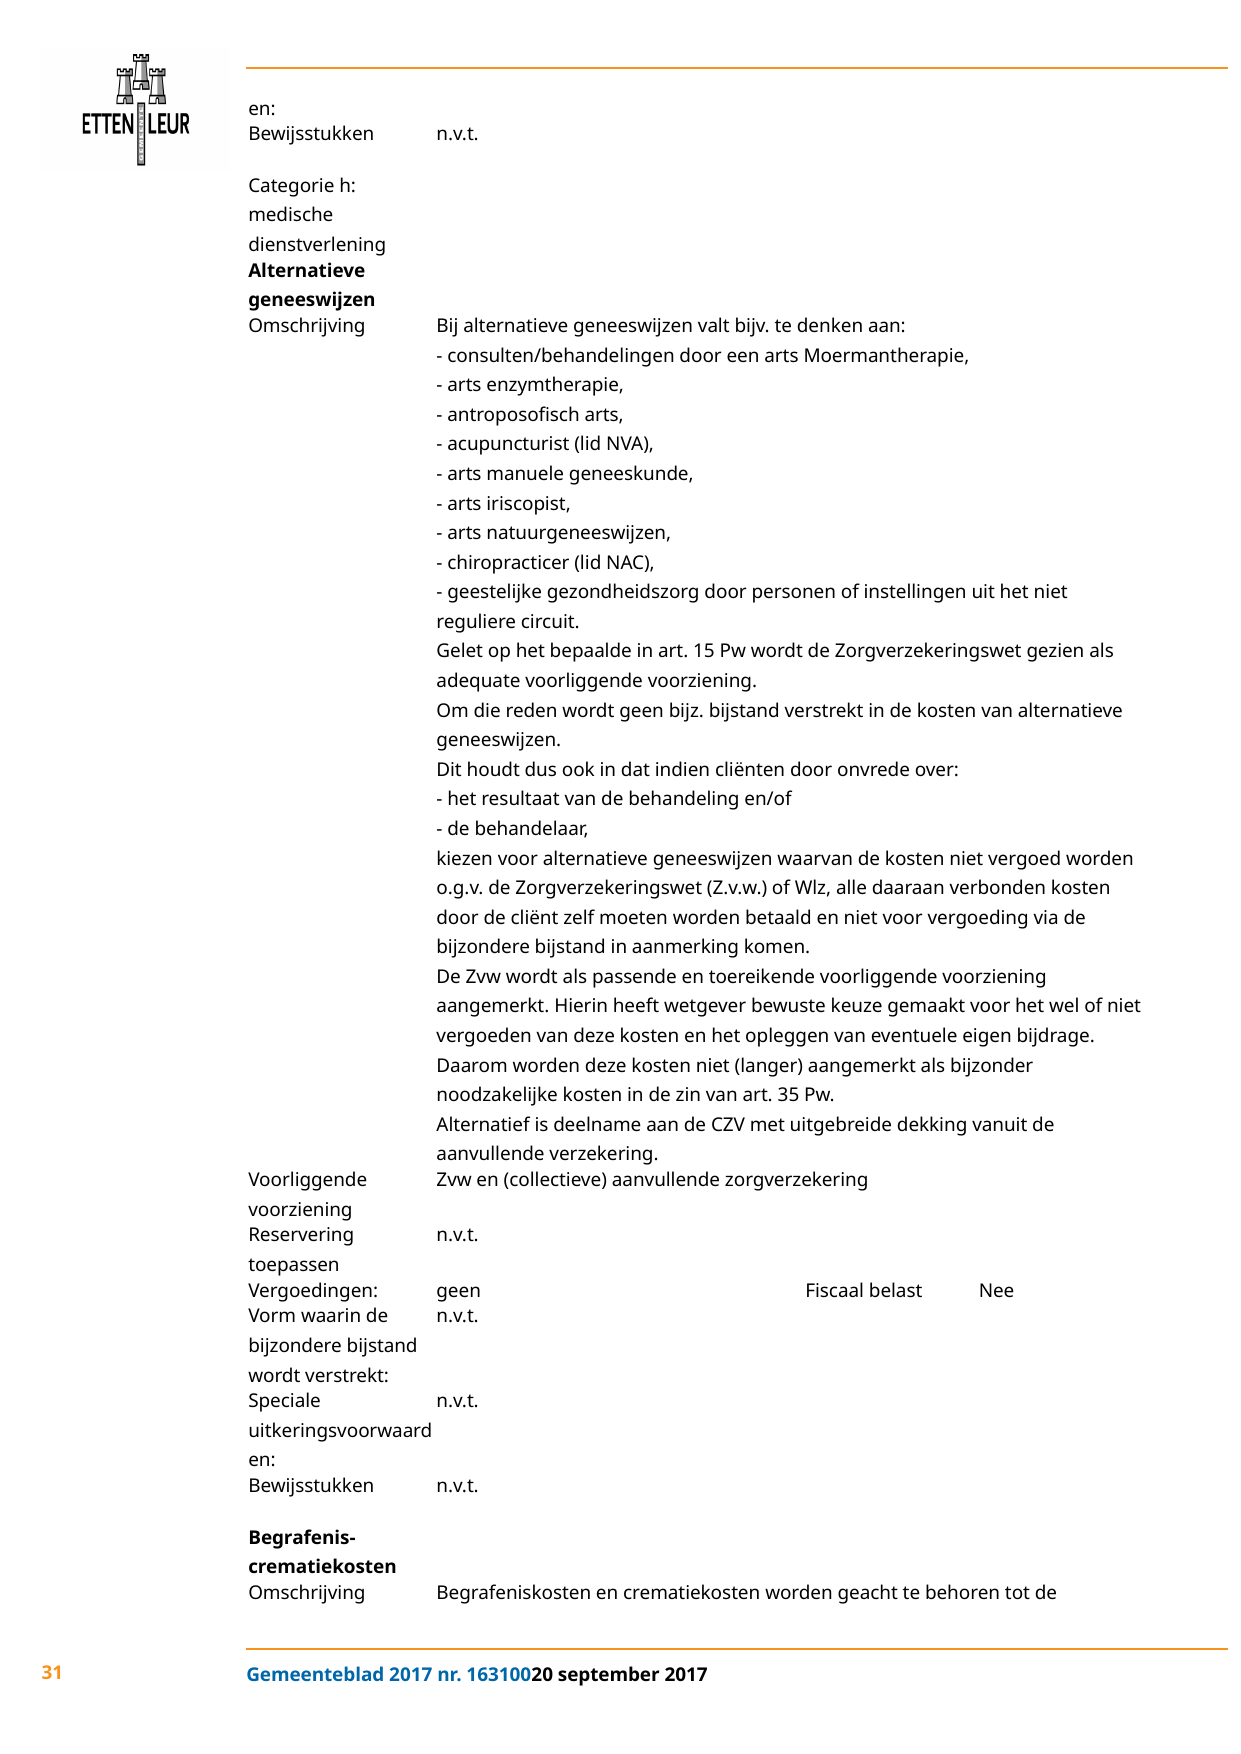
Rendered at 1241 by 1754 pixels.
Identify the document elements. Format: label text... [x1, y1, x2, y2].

table_cell Zvw en (collectieve) aanvullende zorgverzekering [436, 1166, 1152, 1222]
table_cell Vorm waarin de bijzondere bijstand wordt verstrekt: [248, 1303, 436, 1387]
table_cell Bewijsstukken [248, 121, 436, 146]
table_cell n.v.t. [436, 121, 1152, 146]
table_cell Omschrijving [248, 312, 436, 1166]
table_cell geen [436, 1277, 805, 1303]
table_cell n.v.t. [436, 1303, 1152, 1387]
table_cell en: [248, 95, 436, 121]
table_cell n.v.t. [436, 1473, 1152, 1498]
table_cell Bij alternatieve geneeswijzen valt bijv. te denken aan: - consulten/behandelingen door een arts Moermantherapie, - arts enzymtherapie, - antroposofisch arts, - acupuncturist (lid NVA), - arts manuele geneeskunde, - arts iriscopist, - arts natuurgeneeswijzen, - chiropracticer (lid NAC), - geestelijke gezondheidszorg door personen of instellingen uit het niet reguliere circuit. Gelet op het bepaalde in art. 15 Pw wordt de Zorgverzekeringswet gezien als adequate voorliggende voorziening. Om die reden wordt geen bijz. bijstand verstrekt in de kosten van alternatieve geneeswijzen. Dit houdt dus ook in dat indien cliënten door onvrede over: - het resultaat van de behandeling en/of - de behandelaar, kiezen voor alternatieve geneeswijzen waarvan de kosten niet vergoed worden o.g.v. de Zorgverzekeringswet (Z.v.w.) of Wlz, alle daaraan verbonden kosten door de cliënt zelf moeten worden betaald en niet voor vergoeding via de bijzondere bijstand in aanmerking komen. De Zvw wordt als passende en toereikende voorliggende voorziening aangemerkt. Hierin heeft wetgever bewuste keuze gemaakt voor het wel of niet vergoeden van deze kosten en het opleggen van eventuele eigen bijdrage. Daarom worden deze kosten niet (langer) aangemerkt als bijzonder noodzakelijke kosten in de zin van art. 35 Pw. Alternatief is deelname aan de CZV met uitgebreide dekking vanuit de aanvullende verzekering. [436, 312, 1152, 1166]
table_cell Begrafeniskosten en crematiekosten worden geacht te behoren tot de [436, 1579, 1152, 1605]
table_cell Omschrijving [248, 1579, 436, 1605]
table_cell n.v.t. [436, 1222, 1152, 1277]
table_cell Reservering toepassen [248, 1222, 436, 1277]
table_cell Bewijsstukken [248, 1473, 436, 1498]
table_cell [436, 257, 1152, 312]
table_cell Speciale uitkeringsvoorwaarden: [248, 1388, 436, 1472]
table_cell Voorliggende voorziening [248, 1166, 436, 1222]
table_cell Begrafenis-crematiekosten [248, 1524, 436, 1579]
table_cell [436, 1524, 1152, 1579]
table_cell Categorie h: medische dienstverlening [248, 172, 436, 257]
table_cell [248, 1498, 436, 1524]
table_cell [248, 146, 436, 172]
table_cell [436, 172, 1152, 257]
picture [41, 47, 231, 172]
table_cell [436, 146, 1152, 172]
table_cell [436, 95, 1152, 121]
table_cell Fiscaal belast [805, 1277, 978, 1303]
table_cell [436, 1498, 1152, 1524]
table_cell Alternatieve geneeswijzen [248, 257, 436, 312]
table_cell n.v.t. [436, 1388, 1152, 1472]
table_cell Vergoedingen: [248, 1277, 436, 1303]
table_cell Nee [979, 1277, 1152, 1303]
